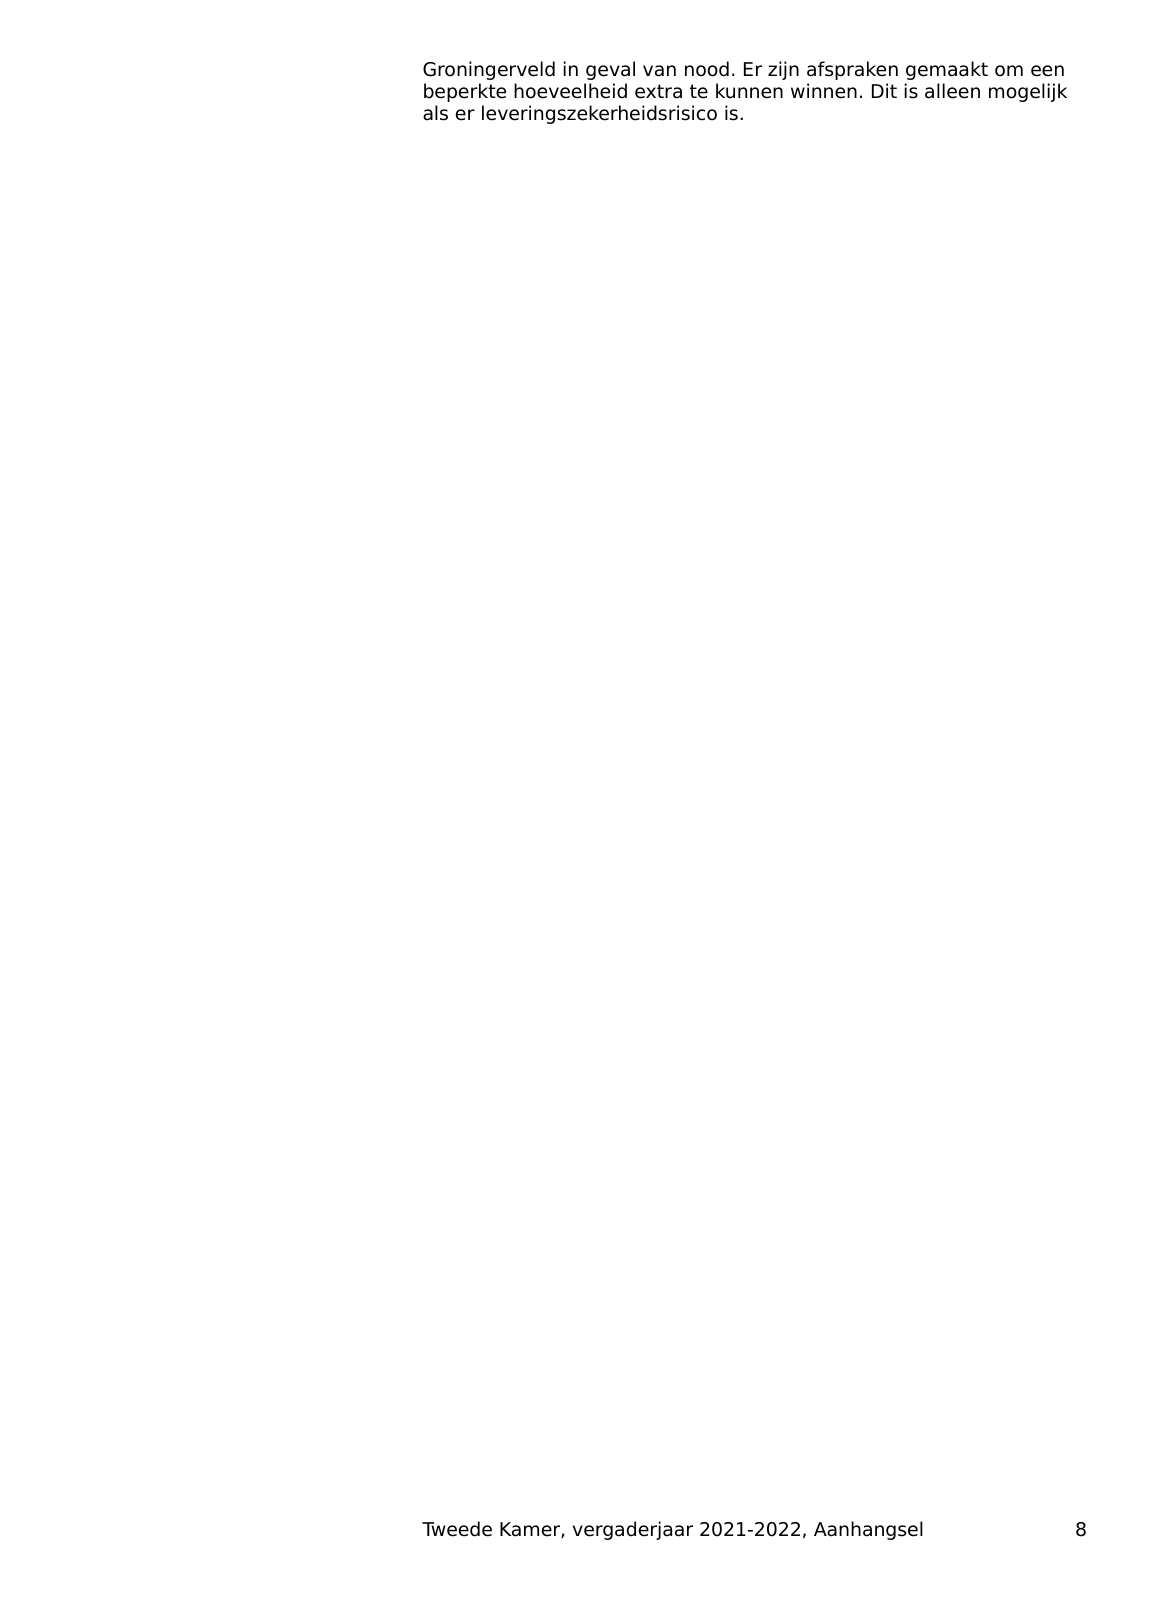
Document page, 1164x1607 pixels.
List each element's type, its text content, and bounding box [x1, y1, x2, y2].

text Groningerveld in geval van nood. Er zijn afspraken gemaakt om een beperkte hoeveelheid extra te kunnen winnen. Dit is alleen mogelijk als er leveringszekerheidsrisico is. [422, 59, 1087, 125]
